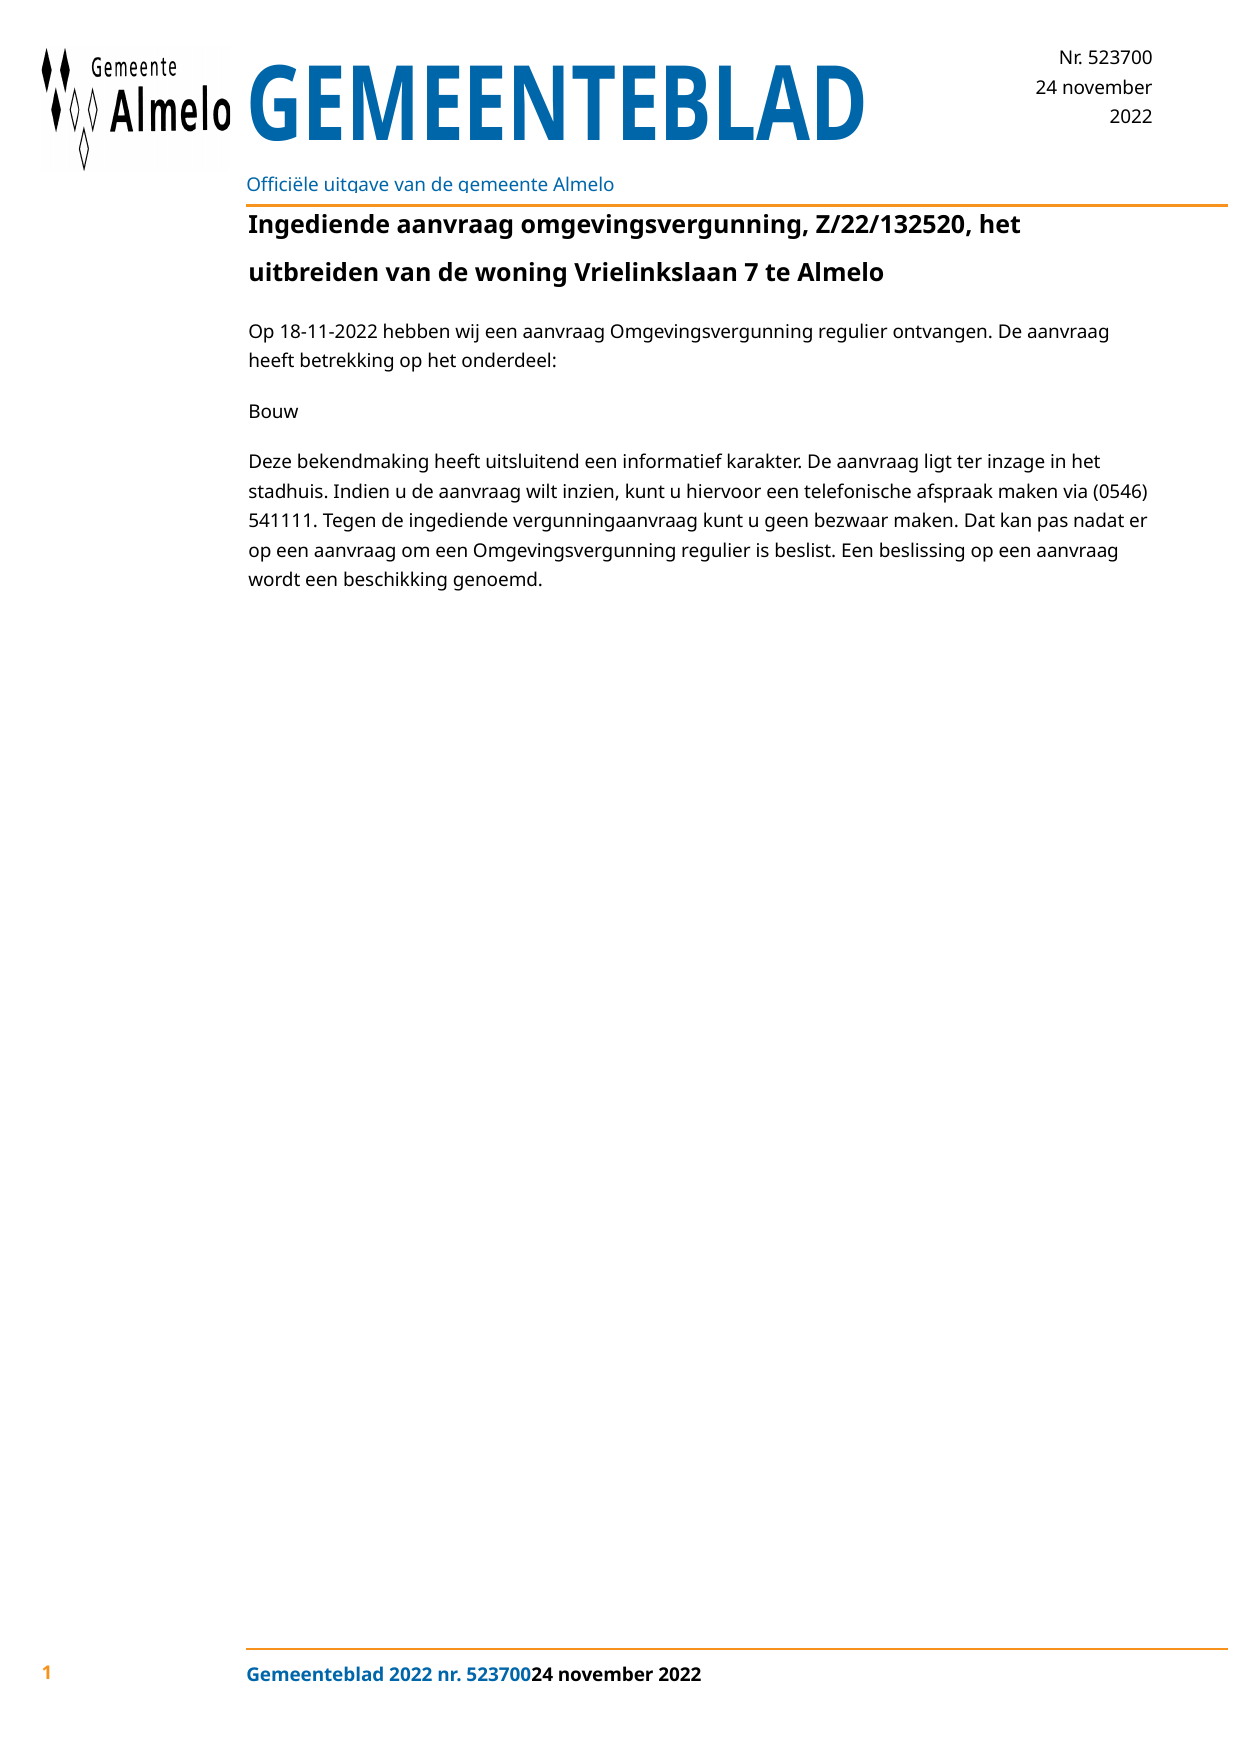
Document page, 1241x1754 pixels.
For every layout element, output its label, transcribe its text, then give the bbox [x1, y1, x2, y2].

text Op 18-11-2022 hebben wij een aanvraag Omgevingsvergunning regulier ontvangen. De aanvraag heeft betrekking op het onderdeel: [248, 318, 1152, 373]
text Bouw [248, 398, 1152, 424]
text Deze bekendmaking heeft uitsluitend een informatief karakter. De aanvraag ligt ter inzage in het stadhuis. Indien u de aanvraag wilt inzien, kunt u hiervoor een telefonische afspraak maken via (0546) 541111. Tegen de ingediende vergunningaanvraag kunt u geen bezwaar maken. Dat kan pas nadat er op een aanvraag om een Omgevingsvergunning regulier is beslist. Een beslissing op een aanvraag wordt een beschikking genoemd. [248, 448, 1152, 592]
text Ingediende aanvraag omgevingsvergunning, Z/22/132520, het uitbreiden van de woning Vrielinkslaan 7 te Almelo [248, 207, 1152, 288]
picture [41, 47, 231, 172]
